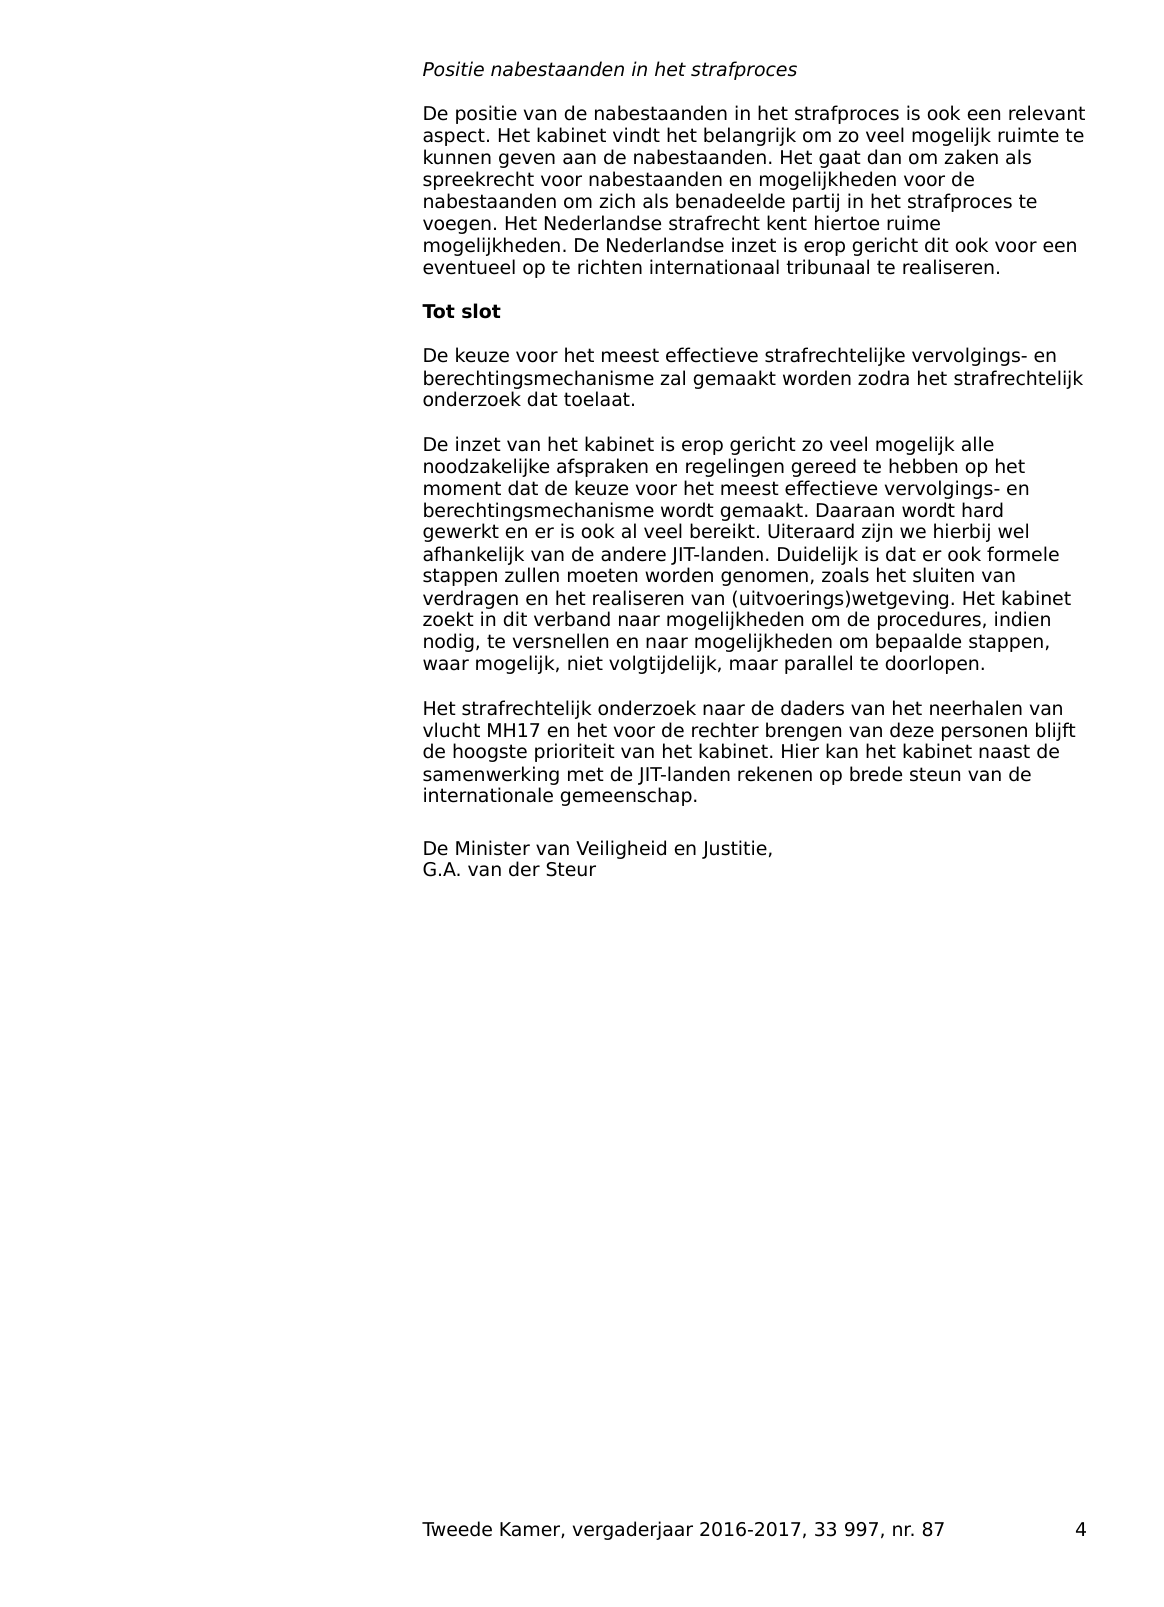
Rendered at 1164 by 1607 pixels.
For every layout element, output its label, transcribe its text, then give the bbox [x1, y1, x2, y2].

text De Minister van Veiligheid en Justitie, G.A. van der Steur [422, 837, 1087, 881]
subtitle Positie nabestaanden in het strafproces [422, 59, 1087, 81]
text Het strafrechtelijk onderzoek naar de daders van het neerhalen van vlucht MH17 en het voor de rechter brengen van deze personen blijft de hoogste prioriteit van het kabinet. Hier kan het kabinet naast de samenwerking met de JIT-landen rekenen op brede steun van de internationale gemeenschap. [422, 697, 1087, 807]
text De positie van de nabestaanden in het strafproces is ook een relevant aspect. Het kabinet vindt het belangrijk om zo veel mogelijk ruimte te kunnen geven aan de nabestaanden. Het gaat dan om zaken als spreekrecht voor nabestaanden en mogelijkheden voor de nabestaanden om zich als benadeelde partij in het strafproces te voegen. Het Nederlandse strafrecht kent hiertoe ruime mogelijkheden. De Nederlandse inzet is erop gericht dit ook voor een eventueel op te richten internationaal tribunaal te realiseren. [422, 103, 1087, 279]
text De keuze voor het meest effectieve strafrechtelijke vervolgings- en berechtingsmechanisme zal gemaakt worden zodra het strafrechtelijk onderzoek dat toelaat. [422, 345, 1087, 411]
text De inzet van het kabinet is erop gericht zo veel mogelijk alle noodzakelijke afspraken en regelingen gereed te hebben op het moment dat de keuze voor het meest effectieve vervolgings- en berechtingsmechanisme wordt gemaakt. Daaraan wordt hard gewerkt en er is ook al veel bereikt. Uiteraard zijn we hierbij wel afhankelijk van de andere JIT-landen. Duidelijk is dat er ook formele stappen zullen moeten worden genomen, zoals het sluiten van verdragen en het realiseren van (uitvoerings)wetgeving. Het kabinet zoekt in dit verband naar mogelijkheden om de procedures, indien nodig, te versnellen en naar mogelijkheden om bepaalde stappen, waar mogelijk, niet volgtijdelijk, maar parallel te doorlopen. [422, 433, 1087, 675]
subtitle Tot slot [422, 301, 1087, 323]
